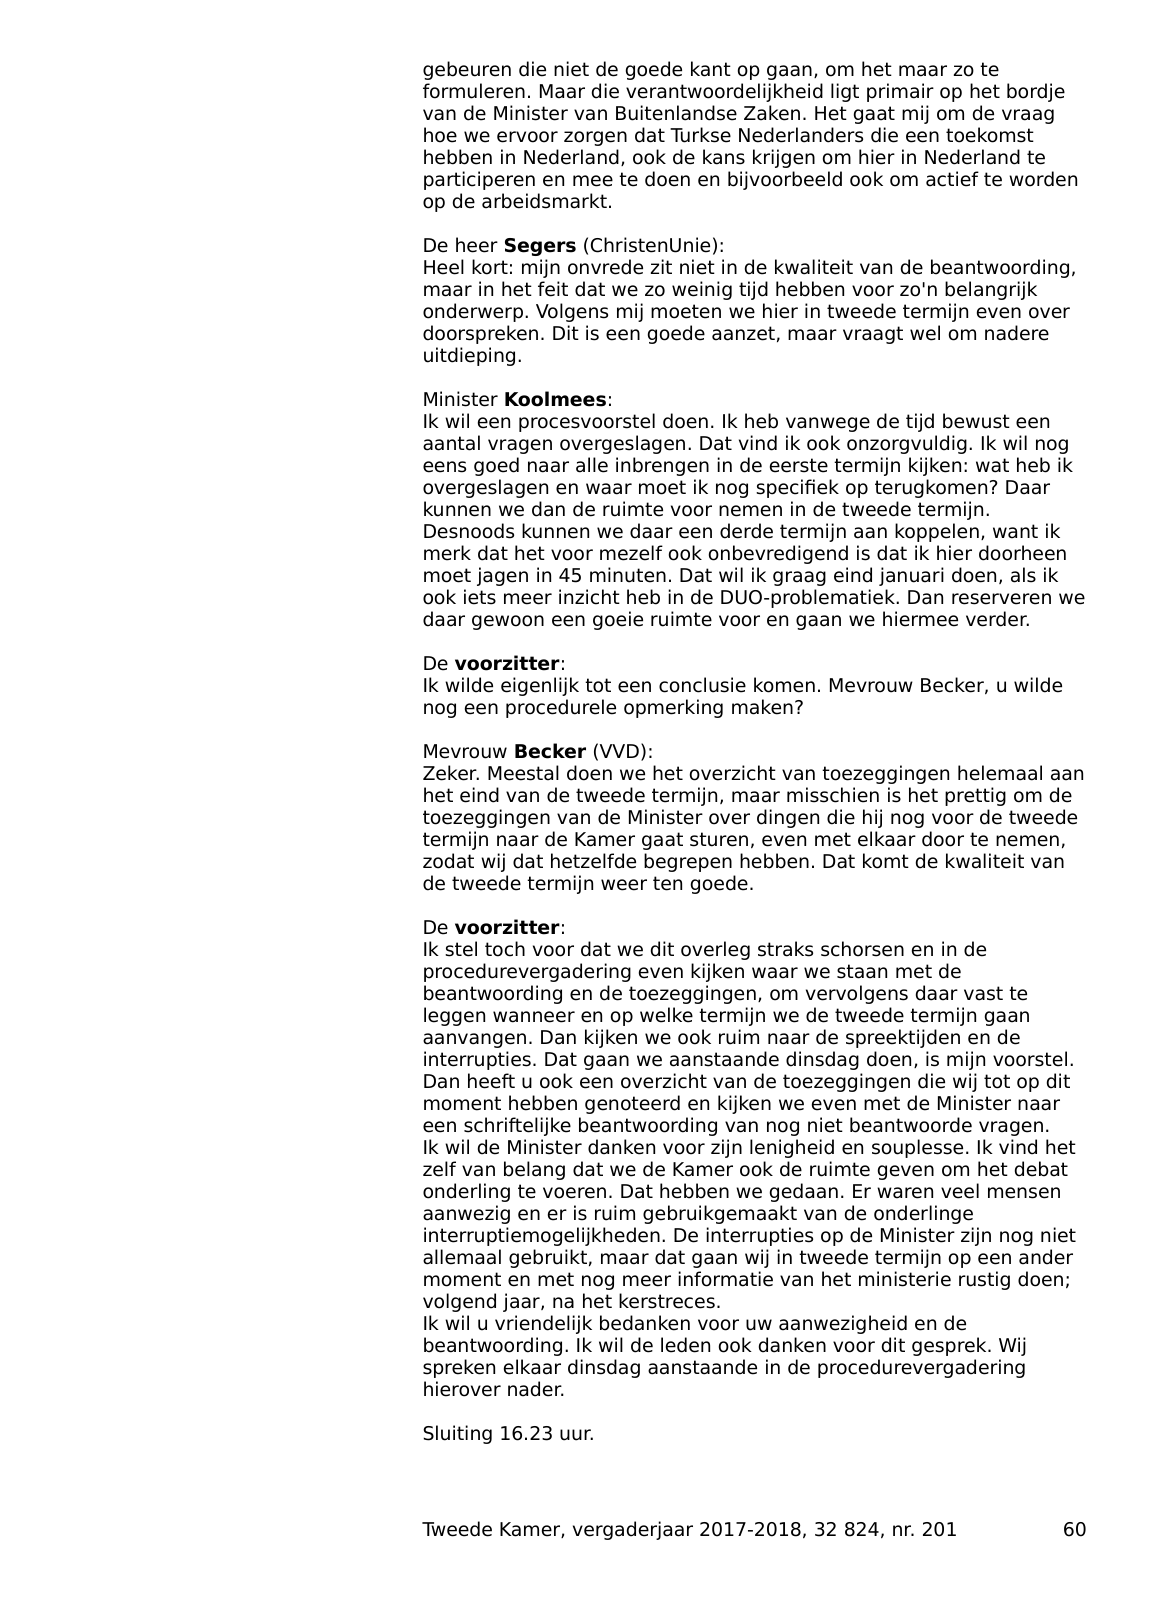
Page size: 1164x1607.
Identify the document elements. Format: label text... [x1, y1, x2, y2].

text Ik wil u vriendelijk bedanken voor uw aanwezigheid en de beantwoording. Ik wil de leden ook danken voor dit gesprek. Wij spreken elkaar dinsdag aanstaande in de procedurevergadering hierover nader. [422, 1313, 1087, 1401]
text De heer Segers (ChristenUnie): [422, 235, 1087, 257]
text Ik wil de Minister danken voor zijn lenigheid en souplesse. Ik vind het zelf van belang dat we de Kamer ook de ruimte geven om het debat onderling te voeren. Dat hebben we gedaan. Er waren veel mensen aanwezig en er is ruim gebruikgemaakt van de onderlinge interruptiemogelijkheden. De interrupties op de Minister zijn nog niet allemaal gebruikt, maar dat gaan wij in tweede termijn op een ander moment en met nog meer informatie van het ministerie rustig doen; volgend jaar, na het kerstreces. [422, 1137, 1087, 1313]
text Minister Koolmees: [422, 389, 1087, 411]
text Zeker. Meestal doen we het overzicht van toezeggingen helemaal aan het eind van de tweede termijn, maar misschien is het prettig om de toezeggingen van de Minister over dingen die hij nog voor de tweede termijn naar de Kamer gaat sturen, even met elkaar door te nemen, zodat wij dat hetzelfde begrepen hebben. Dat komt de kwaliteit van de tweede termijn weer ten goede. [422, 763, 1087, 895]
text gebeuren die niet de goede kant op gaan, om het maar zo te formuleren. Maar die verantwoordelijkheid ligt primair op het bordje van de Minister van Buitenlandse Zaken. Het gaat mij om de vraag hoe we ervoor zorgen dat Turkse Nederlanders die een toekomst hebben in Nederland, ook de kans krijgen om hier in Nederland te participeren en mee te doen en bijvoorbeeld ook om actief te worden op de arbeidsmarkt. [422, 59, 1087, 213]
text Mevrouw Becker (VVD): [422, 741, 1087, 763]
text Heel kort: mijn onvrede zit niet in de kwaliteit van de beantwoording, maar in het feit dat we zo weinig tijd hebben voor zo'n belangrijk onderwerp. Volgens mij moeten we hier in tweede termijn even over doorspreken. Dit is een goede aanzet, maar vraagt wel om nadere uitdieping. [422, 257, 1087, 367]
text Ik wil een procesvoorstel doen. Ik heb vanwege de tijd bewust een aantal vragen overgeslagen. Dat vind ik ook onzorgvuldig. Ik wil nog eens goed naar alle inbrengen in de eerste termijn kijken: wat heb ik overgeslagen en waar moet ik nog specifiek op terugkomen? Daar kunnen we dan de ruimte voor nemen in de tweede termijn. Desnoods kunnen we daar een derde termijn aan koppelen, want ik merk dat het voor mezelf ook onbevredigend is dat ik hier doorheen moet jagen in 45 minuten. Dat wil ik graag eind januari doen, als ik ook iets meer inzicht heb in de DUO-problematiek. Dan reserveren we daar gewoon een goeie ruimte voor en gaan we hiermee verder. [422, 411, 1087, 631]
text Ik wilde eigenlijk tot een conclusie komen. Mevrouw Becker, u wilde nog een procedurele opmerking maken? [422, 675, 1087, 719]
text De voorzitter: [422, 917, 1087, 939]
text De voorzitter: [422, 653, 1087, 675]
text Sluiting 16.23 uur. [422, 1423, 1087, 1445]
text Ik stel toch voor dat we dit overleg straks schorsen en in de procedurevergadering even kijken waar we staan met de beantwoording en de toezeggingen, om vervolgens daar vast te leggen wanneer en op welke termijn we de tweede termijn gaan aanvangen. Dan kijken we ook ruim naar de spreektijden en de interrupties. Dat gaan we aanstaande dinsdag doen, is mijn voorstel. Dan heeft u ook een overzicht van de toezeggingen die wij tot op dit moment hebben genoteerd en kijken we even met de Minister naar een schriftelijke beantwoording van nog niet beantwoorde vragen. [422, 939, 1087, 1137]
